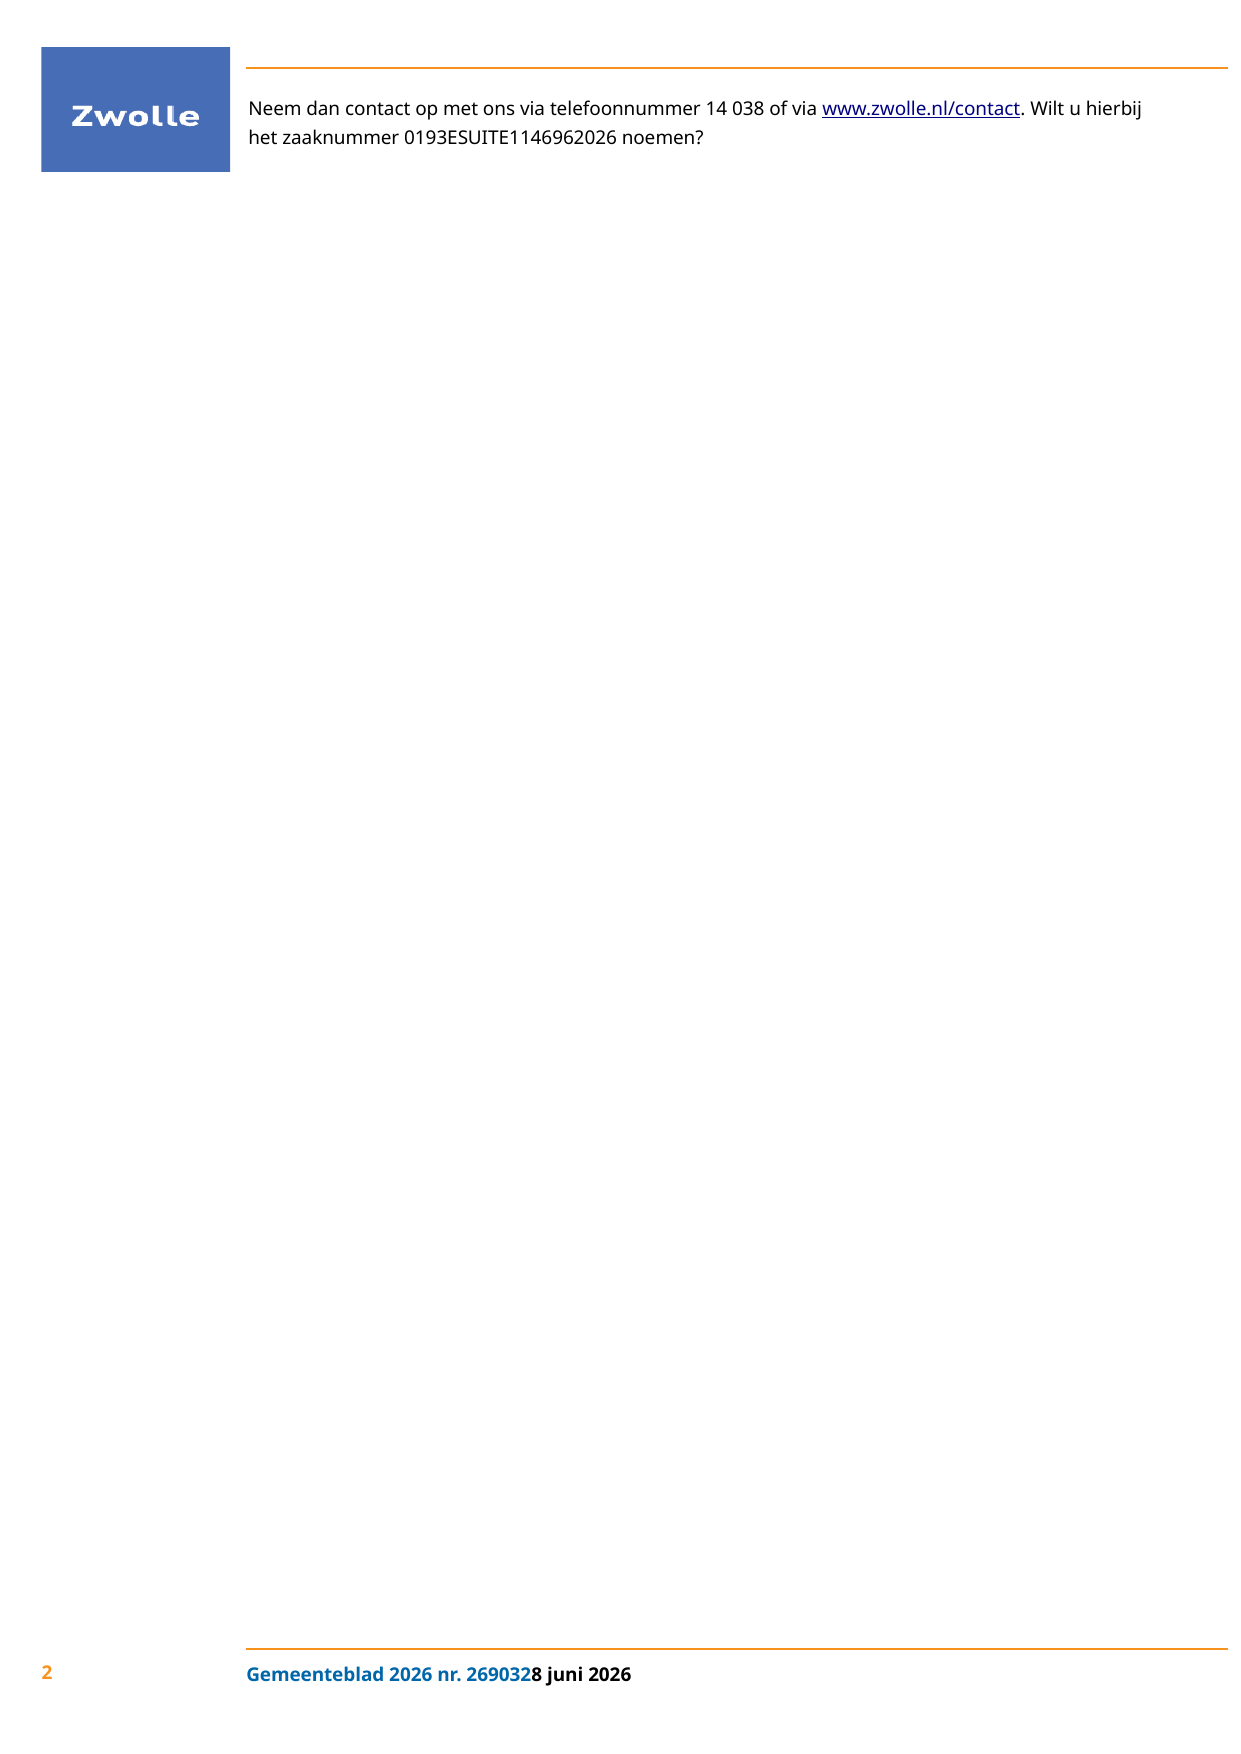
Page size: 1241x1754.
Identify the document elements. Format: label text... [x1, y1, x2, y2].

picture [41, 47, 231, 172]
text Neem dan contact op met ons via telefoonnummer 14 038 of via www.zwolle.nl/contact. Wilt u hierbij het zaaknummer 0193ESUITE1146962026 noemen? [248, 95, 1152, 150]
